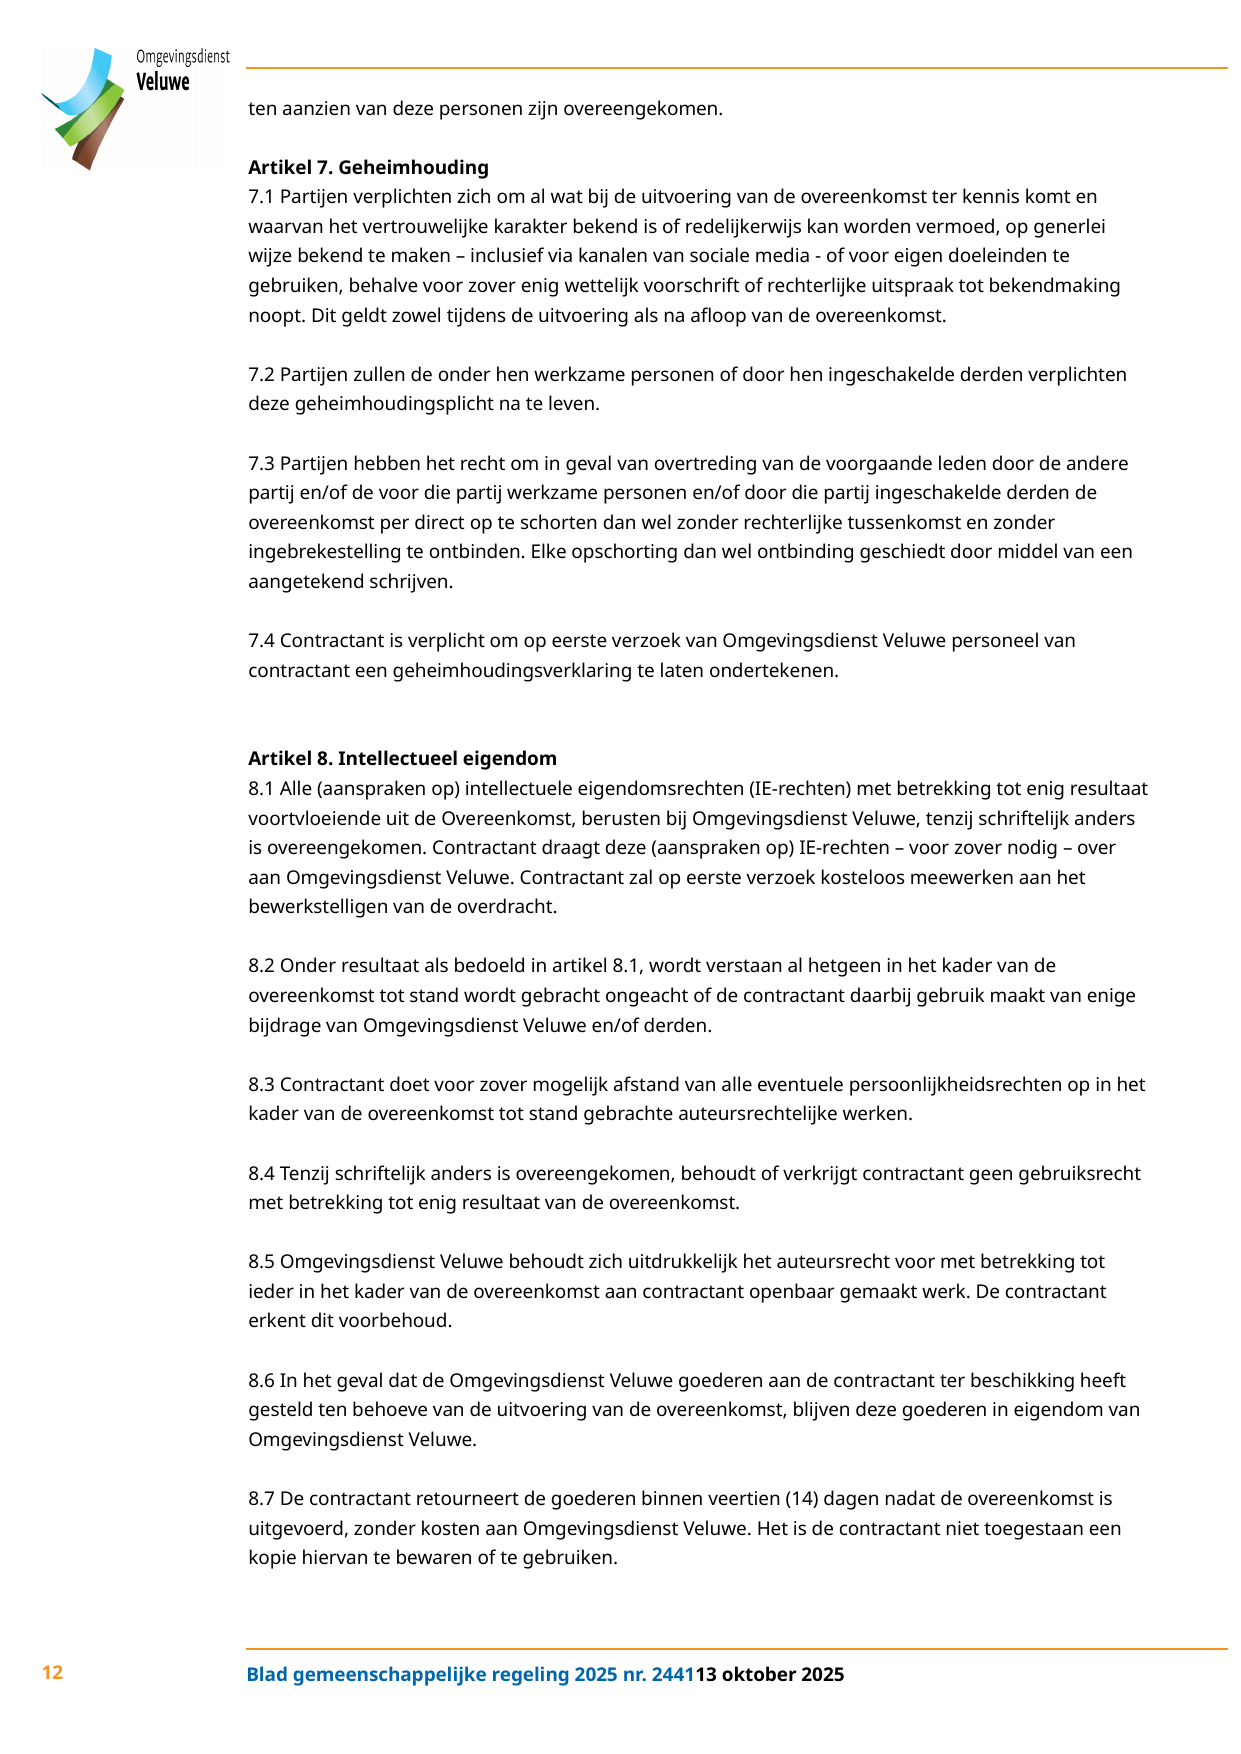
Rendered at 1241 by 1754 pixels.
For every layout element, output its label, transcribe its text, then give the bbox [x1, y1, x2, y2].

text Artikel 8. Intellectueel eigendom [248, 746, 1152, 771]
text 8.1 Alle (aanspraken op) intellectuele eigendomsrechten (IE-rechten) met betrekking tot enig resultaat voortvloeiende uit de Overeenkomst, berusten bij Omgevingsdienst Veluwe, tenzij schriftelijk anders is overeengekomen. Contractant draagt deze (aanspraken op) IE-rechten – voor zover nodig – over aan Omgevingsdienst Veluwe. Contractant zal op eerste verzoek kosteloos meewerken aan het bewerkstelligen van de overdracht. [248, 775, 1152, 919]
text 7.3 Partijen hebben het recht om in geval van overtreding van de voorgaande leden door de andere partij en/of de voor die partij werkzame personen en/of door die partij ingeschakelde derden de overeenkomst per direct op te schorten dan wel zonder rechterlijke tussenkomst en zonder ingebrekestelling te ontbinden. Elke opschorting dan wel ontbinding geschiedt door middel van een aangetekend schrijven. [248, 450, 1152, 594]
text 8.6 In het geval dat de Omgevingsdienst Veluwe goederen aan de contractant ter beschikking heeft gesteld ten behoeve van de uitvoering van de overeenkomst, blijven deze goederen in eigendom van Omgevingsdienst Veluwe. [248, 1367, 1152, 1452]
text 7.4 Contractant is verplicht om op eerste verzoek van Omgevingsdienst Veluwe personeel van contractant een geheimhoudingsverklaring te laten ondertekenen. [248, 627, 1152, 683]
text 8.2 Onder resultaat als bedoeld in artikel 8.1, wordt verstaan al hetgeen in het kader van de overeenkomst tot stand wordt gebracht ongeacht of de contractant daarbij gebruik maakt van enige bijdrage van Omgevingsdienst Veluwe en/of derden. [248, 953, 1152, 1038]
text ten aanzien van deze personen zijn overeengekomen. [248, 95, 1152, 121]
text 7.2 Partijen zullen de onder hen werkzame personen of door hen ingeschakelde derden verplichten deze geheimhoudingsplicht na te leven. [248, 361, 1152, 416]
text Artikel 7. Geheimhouding [248, 154, 1152, 180]
text 8.5 Omgevingsdienst Veluwe behoudt zich uitdrukkelijk het auteursrecht voor met betrekking tot ieder in het kader van de overeenkomst aan contractant openbaar gemaakt werk. De contractant erkent dit voorbehoud. [248, 1248, 1152, 1333]
picture [41, 47, 231, 172]
text 8.4 Tenzij schriftelijk anders is overeengekomen, behoudt of verkrijgt contractant geen gebruiksrecht met betrekking tot enig resultaat van de overeenkomst. [248, 1160, 1152, 1215]
text 8.3 Contractant doet voor zover mogelijk afstand van alle eventuele persoonlijkheidsrechten op in het kader van de overeenkomst tot stand gebrachte auteursrechtelijke werken. [248, 1071, 1152, 1126]
text 7.1 Partijen verplichten zich om al wat bij de uitvoering van de overeenkomst ter kennis komt en waarvan het vertrouwelijke karakter bekend is of redelijkerwijs kan worden vermoed, op generlei wijze bekend te maken – inclusief via kanalen van sociale media - of voor eigen doeleinden te gebruiken, behalve voor zover enig wettelijk voorschrift of rechterlijke uitspraak tot bekendmaking noopt. Dit geldt zowel tijdens de uitvoering als na afloop van de overeenkomst. [248, 183, 1152, 328]
text 8.7 De contractant retourneert de goederen binnen veertien (14) dagen nadat de overeenkomst is uitgevoerd, zonder kosten aan Omgevingsdienst Veluwe. Het is de contractant niet toegestaan een kopie hiervan te bewaren of te gebruiken. [248, 1485, 1152, 1570]
